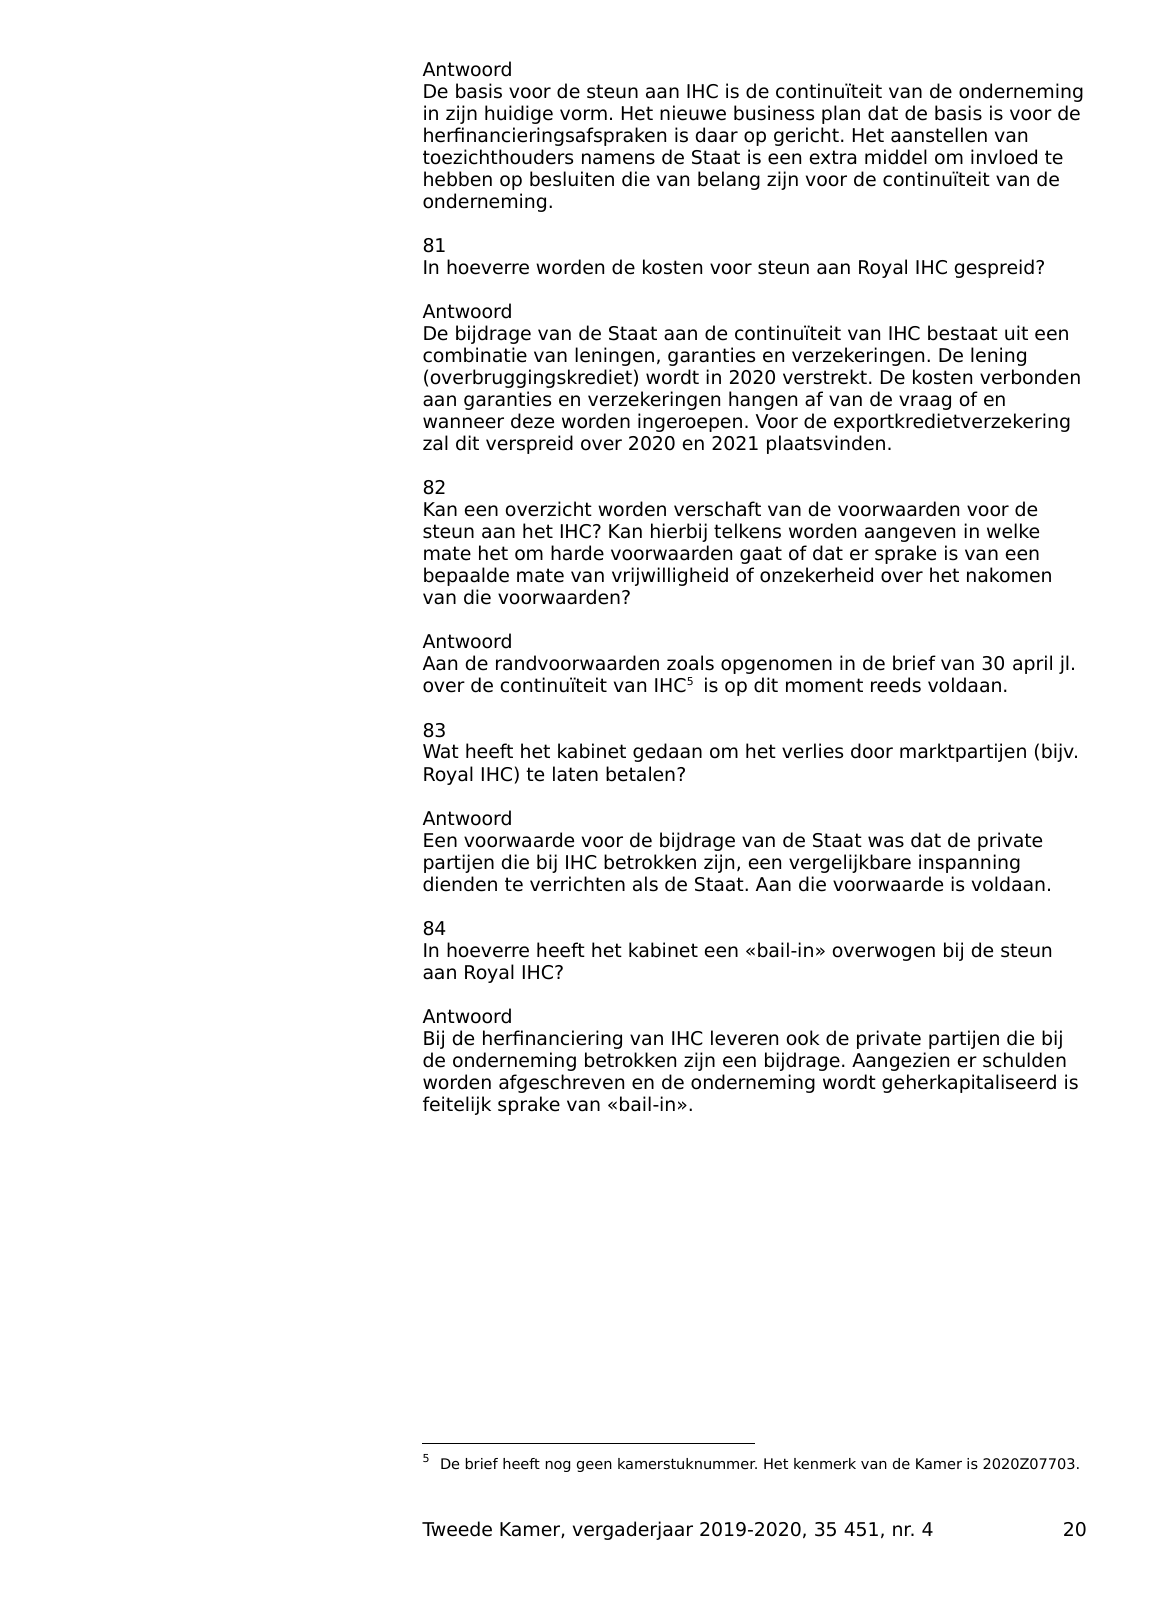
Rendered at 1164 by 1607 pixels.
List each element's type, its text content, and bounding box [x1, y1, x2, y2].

text Bij de herfinanciering van IHC leveren ook de private partijen die bij de onderneming betrokken zijn een bijdrage. Aangezien er schulden worden afgeschreven en de onderneming wordt geherkapitaliseerd is feitelijk sprake van «bail-in». [422, 1028, 1087, 1116]
text De basis voor de steun aan IHC is de continuïteit van de onderneming in zijn huidige vorm. Het nieuwe business plan dat de basis is voor de herfinancieringsafspraken is daar op gericht. Het aanstellen van toezichthouders namens de Staat is een extra middel om invloed te hebben op besluiten die van belang zijn voor de continuïteit van de onderneming. [422, 81, 1087, 213]
text Aan de randvoorwaarden zoals opgenomen in de brief van 30 april jl. over de continuïteit van IHC is op dit moment reeds voldaan. [422, 653, 1087, 697]
text Antwoord [422, 301, 1087, 323]
text Een voorwaarde voor de bijdrage van de Staat was dat de private partijen die bij IHC betrokken zijn, een vergelijkbare inspanning dienden te verrichten als de Staat. Aan die voorwaarde is voldaan. [422, 829, 1087, 896]
text In hoeverre heeft het kabinet een «bail-in» overwogen bij de steun aan Royal IHC? [422, 940, 1087, 984]
text De brief heeft nog geen kamerstuknummer. Het kenmerk van de Kamer is 2020Z07703. [422, 1452, 1087, 1474]
text Antwoord [422, 631, 1087, 653]
text Antwoord [422, 1006, 1087, 1028]
text Wat heeft het kabinet gedaan om het verlies door marktpartijen (bijv. Royal IHC) te laten betalen? [422, 741, 1087, 785]
text 81 [422, 235, 1087, 257]
text 82 [422, 477, 1087, 499]
text Kan een overzicht worden verschaft van de voorwaarden voor de steun aan het IHC? Kan hierbij telkens worden aangeven in welke mate het om harde voorwaarden gaat of dat er sprake is van een bepaalde mate van vrijwilligheid of onzekerheid over het nakomen van die voorwaarden? [422, 499, 1087, 609]
text De bijdrage van de Staat aan de continuïteit van IHC bestaat uit een combinatie van leningen, garanties en verzekeringen. De lening (overbruggingskrediet) wordt in 2020 verstrekt. De kosten verbonden aan garanties en verzekeringen hangen af van de vraag of en wanneer deze worden ingeroepen. Voor de exportkredietverzekering zal dit verspreid over 2020 en 2021 plaatsvinden. [422, 323, 1087, 455]
text In hoeverre worden de kosten voor steun aan Royal IHC gespreid? [422, 257, 1087, 279]
text Antwoord [422, 59, 1087, 81]
text 84 [422, 918, 1087, 940]
text Antwoord [422, 808, 1087, 829]
text 83 [422, 719, 1087, 741]
